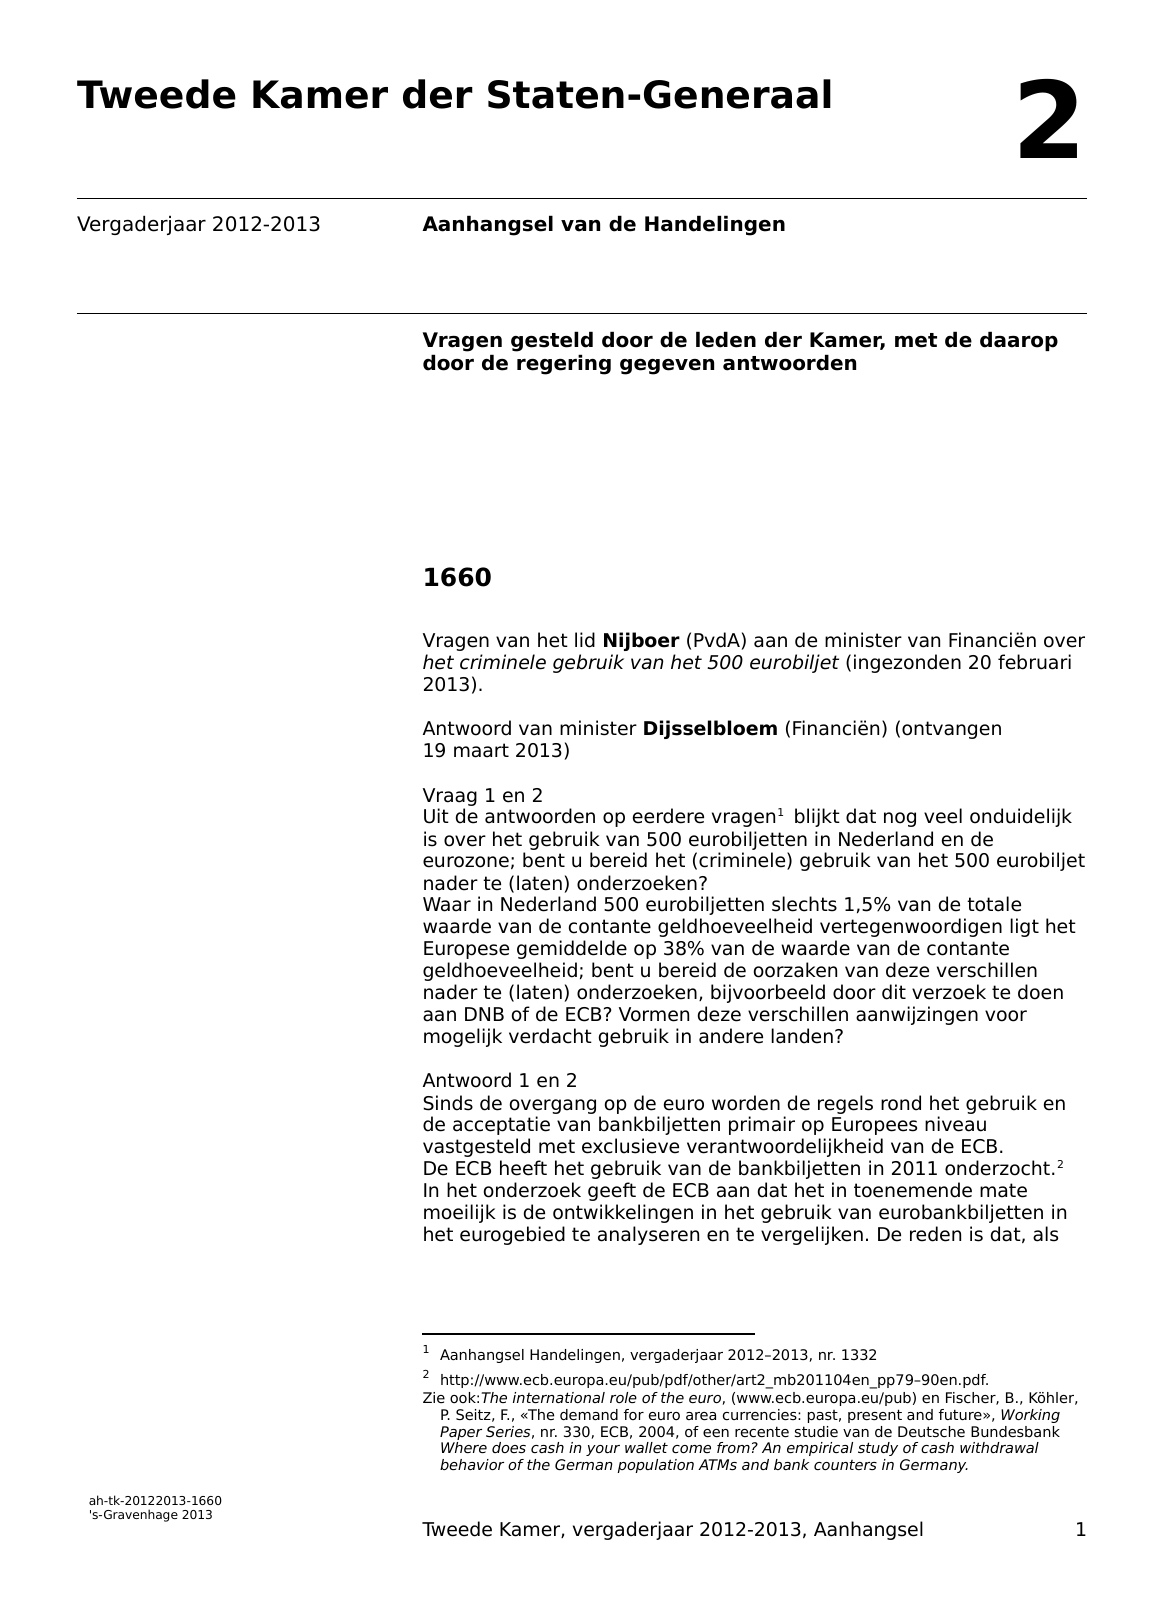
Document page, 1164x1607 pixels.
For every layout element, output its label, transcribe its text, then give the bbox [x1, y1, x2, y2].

table_header 2 [886, 59, 1087, 198]
table_cell Vergaderjaar 2012-2013 [77, 199, 422, 313]
text http://www.ecb.europa.eu/pub/pdf/other/art2_mb201104en_pp79–90en.pdf. [422, 1368, 1087, 1390]
text Uit de antwoorden op eerdere vragen blijkt dat nog veel onduidelijk is over het gebruik van 500 eurobiljetten in Nederland en de eurozone; bent u bereid het (criminele) gebruik van het 500 eurobiljet nader te (laten) onderzoeken? [422, 806, 1087, 894]
text 1660 [422, 563, 1087, 592]
text Antwoord van minister Dijsselbloem (Financiën) (ontvangen 19 maart 2013) [422, 718, 1087, 762]
table_cell [77, 314, 422, 375]
text Sinds de overgang op de euro worden de regels rond het gebruik en de acceptatie van bankbiljetten primair op Europees niveau vastgesteld met exclusieve verantwoordelijkheid van de ECB. [422, 1092, 1087, 1158]
text Aanhangsel Handelingen, vergaderjaar 2012–2013, nr. 1332 [422, 1343, 1087, 1365]
text Antwoord 1 en 2 [422, 1070, 1087, 1092]
text 's-Gravenhage 2013 [88, 1508, 323, 1522]
table_cell Vragen gesteld door de leden der Kamer, met de daarop door de regering gegeven antwoorden [422, 314, 1087, 375]
text Vraag 1 en 2 [422, 784, 1087, 806]
text Waar in Nederland 500 eurobiljetten slechts 1,5% van de totale waarde van de contante geldhoeveelheid vertegenwoordigen ligt het Europese gemiddelde op 38% van de waarde van de contante geldhoeveelheid; bent u bereid de oorzaken van deze verschillen nader te (laten) onderzoeken, bijvoorbeeld door dit verzoek te doen aan DNB of de ECB? Vormen deze verschillen aanwijzingen voor mogelijk verdacht gebruik in andere landen? [422, 894, 1087, 1048]
text In het onderzoek geeft de ECB aan dat het in toenemende mate moeilijk is de ontwikkelingen in het gebruik van eurobankbiljetten in het eurogebied te analyseren en te vergelijken. De reden is dat, als [422, 1180, 1087, 1246]
text Zie ook:The international role of the euro, (www.ecb.europa.eu/pub) en Fischer, B., Köhler, P. Seitz, F., «The demand for euro area currencies: past, present and future», Working Paper Series, nr. 330, ECB, 2004, of een recente studie van de Deutsche Bundesbank Where does cash in your wallet come from? An empirical study of cash withdrawal behavior of the German population ATMs and bank counters in Germany. [422, 1390, 1087, 1474]
text De ECB heeft het gebruik van de bankbiljetten in 2011 onderzocht. [422, 1158, 1087, 1180]
text ah-tk-20122013-1660 [88, 1494, 323, 1508]
table_header Tweede Kamer der Staten-Generaal [77, 59, 886, 198]
text Vragen van het lid Nijboer (PvdA) aan de minister van Financiën over het criminele gebruik van het 500 eurobiljet (ingezonden 20 februari 2013). [422, 630, 1087, 696]
table_cell Aanhangsel van de Handelingen [422, 199, 1087, 313]
